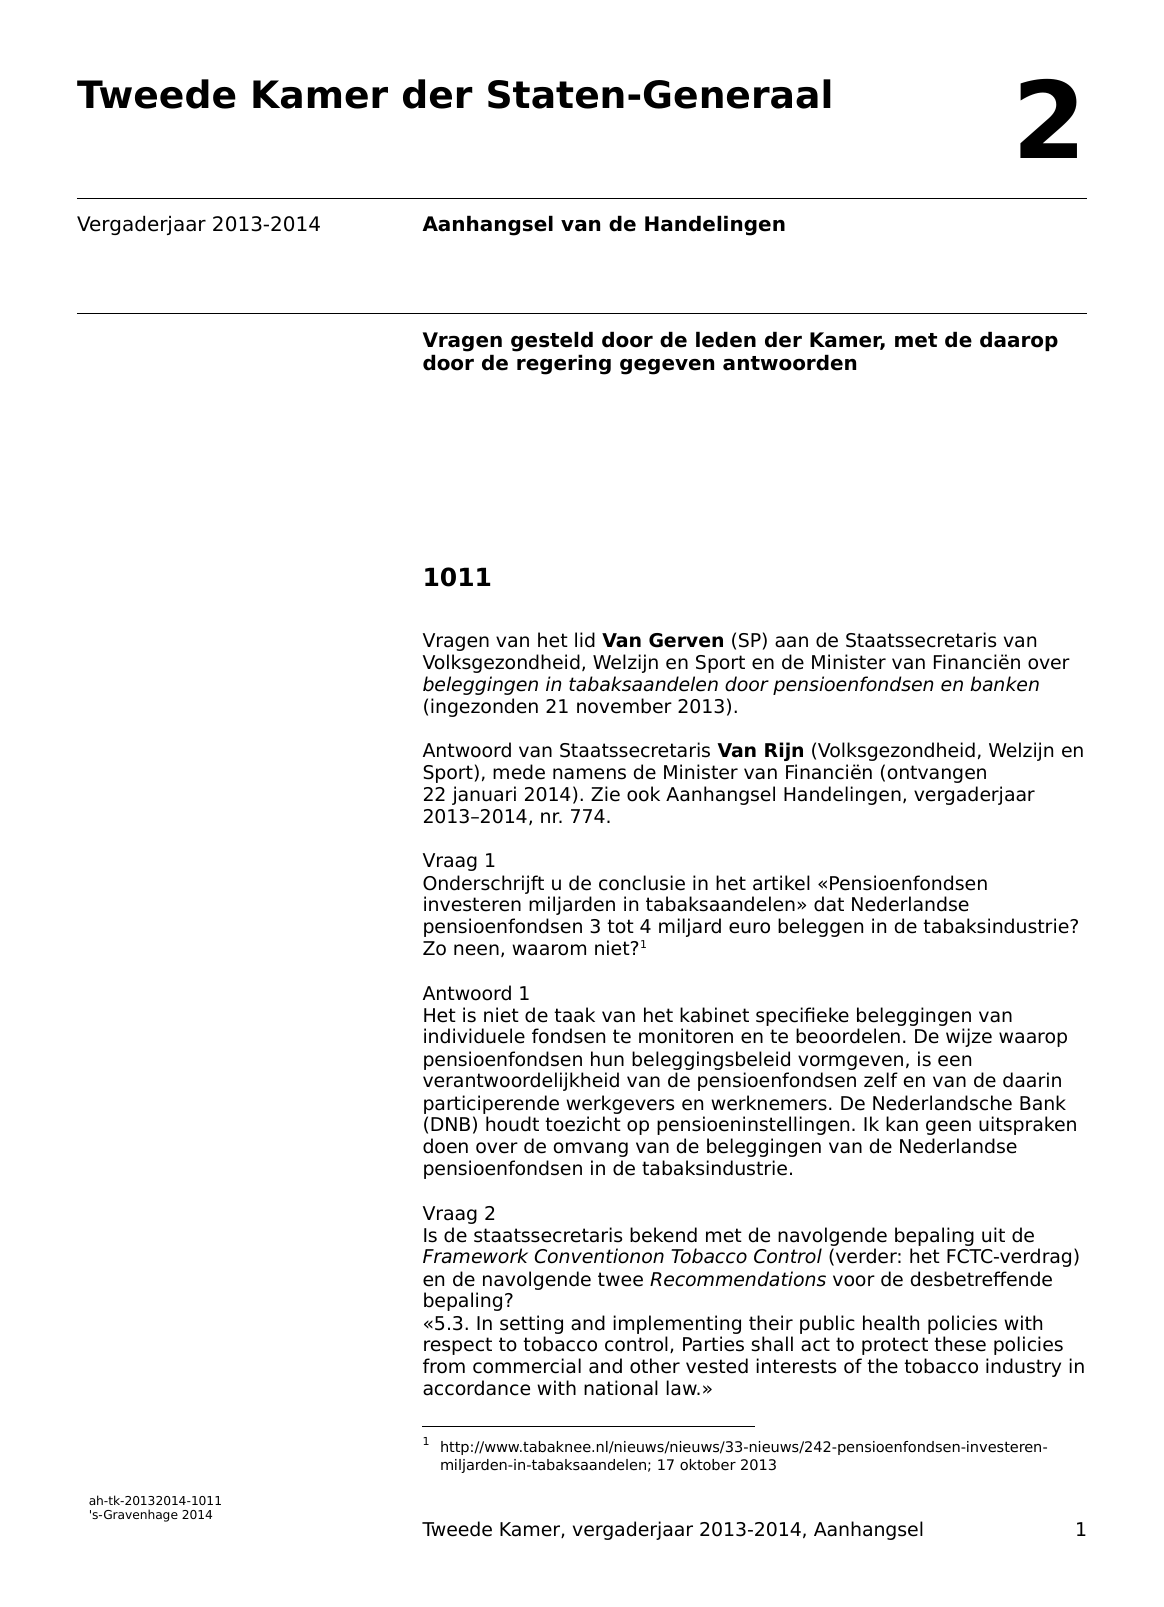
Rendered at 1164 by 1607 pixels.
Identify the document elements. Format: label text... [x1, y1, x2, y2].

text «5.3. In setting and implementing their public health policies with respect to tobacco control, Parties shall act to protect these policies from commercial and other vested interests of the tobacco industry in accordance with national law.» [422, 1312, 1087, 1400]
table_header 2 [886, 59, 1087, 198]
table_cell Vergaderjaar 2013-2014 [77, 199, 422, 313]
text Is de staatssecretaris bekend met de navolgende bepaling uit de Framework Conventionon Tobacco Control (verder: het FCTC-verdrag) en de navolgende twee Recommendations voor de desbetreffende bepaling? [422, 1224, 1087, 1312]
text 's-Gravenhage 2014 [88, 1508, 323, 1522]
table_header Tweede Kamer der Staten-Generaal [77, 59, 886, 198]
table_cell Aanhangsel van de Handelingen [422, 199, 1087, 313]
text Vragen van het lid Van Gerven (SP) aan de Staatssecretaris van Volksgezondheid, Welzijn en Sport en de Minister van Financiën over beleggingen in tabaksaandelen door pensioenfondsen en banken (ingezonden 21 november 2013). [422, 630, 1087, 718]
text http://www.tabaknee.nl/nieuws/nieuws/33-nieuws/242-pensioenfondsen-investeren-miljarden-in-tabaksaandelen; 17 oktober 2013 [422, 1435, 1087, 1474]
text Onderschrijft u de conclusie in het artikel «Pensioenfondsen investeren miljarden in tabaksaandelen» dat Nederlandse pensioenfondsen 3 tot 4 miljard euro beleggen in de tabaksindustrie? Zo neen, waarom niet? [422, 872, 1087, 960]
text Antwoord van Staatssecretaris Van Rijn (Volksgezondheid, Welzijn en Sport), mede namens de Minister van Financiën (ontvangen 22 januari 2014). Zie ook Aanhangsel Handelingen, vergaderjaar 2013–2014, nr. 774. [422, 740, 1087, 828]
table_cell [77, 314, 422, 375]
text Vraag 2 [422, 1202, 1087, 1224]
text Vraag 1 [422, 850, 1087, 872]
table_cell Vragen gesteld door de leden der Kamer, met de daarop door de regering gegeven antwoorden [422, 314, 1087, 375]
text Het is niet de taak van het kabinet specifieke beleggingen van individuele fondsen te monitoren en te beoordelen. De wijze waarop pensioenfondsen hun beleggingsbeleid vormgeven, is een verantwoordelijkheid van de pensioenfondsen zelf en van de daarin participerende werkgevers en werknemers. De Nederlandsche Bank (DNB) houdt toezicht op pensioeninstellingen. Ik kan geen uitspraken doen over de omvang van de beleggingen van de Nederlandse pensioenfondsen in de tabaksindustrie. [422, 1004, 1087, 1180]
text Antwoord 1 [422, 982, 1087, 1004]
text 1011 [422, 563, 1087, 592]
text ah-tk-20132014-1011 [88, 1494, 323, 1508]
